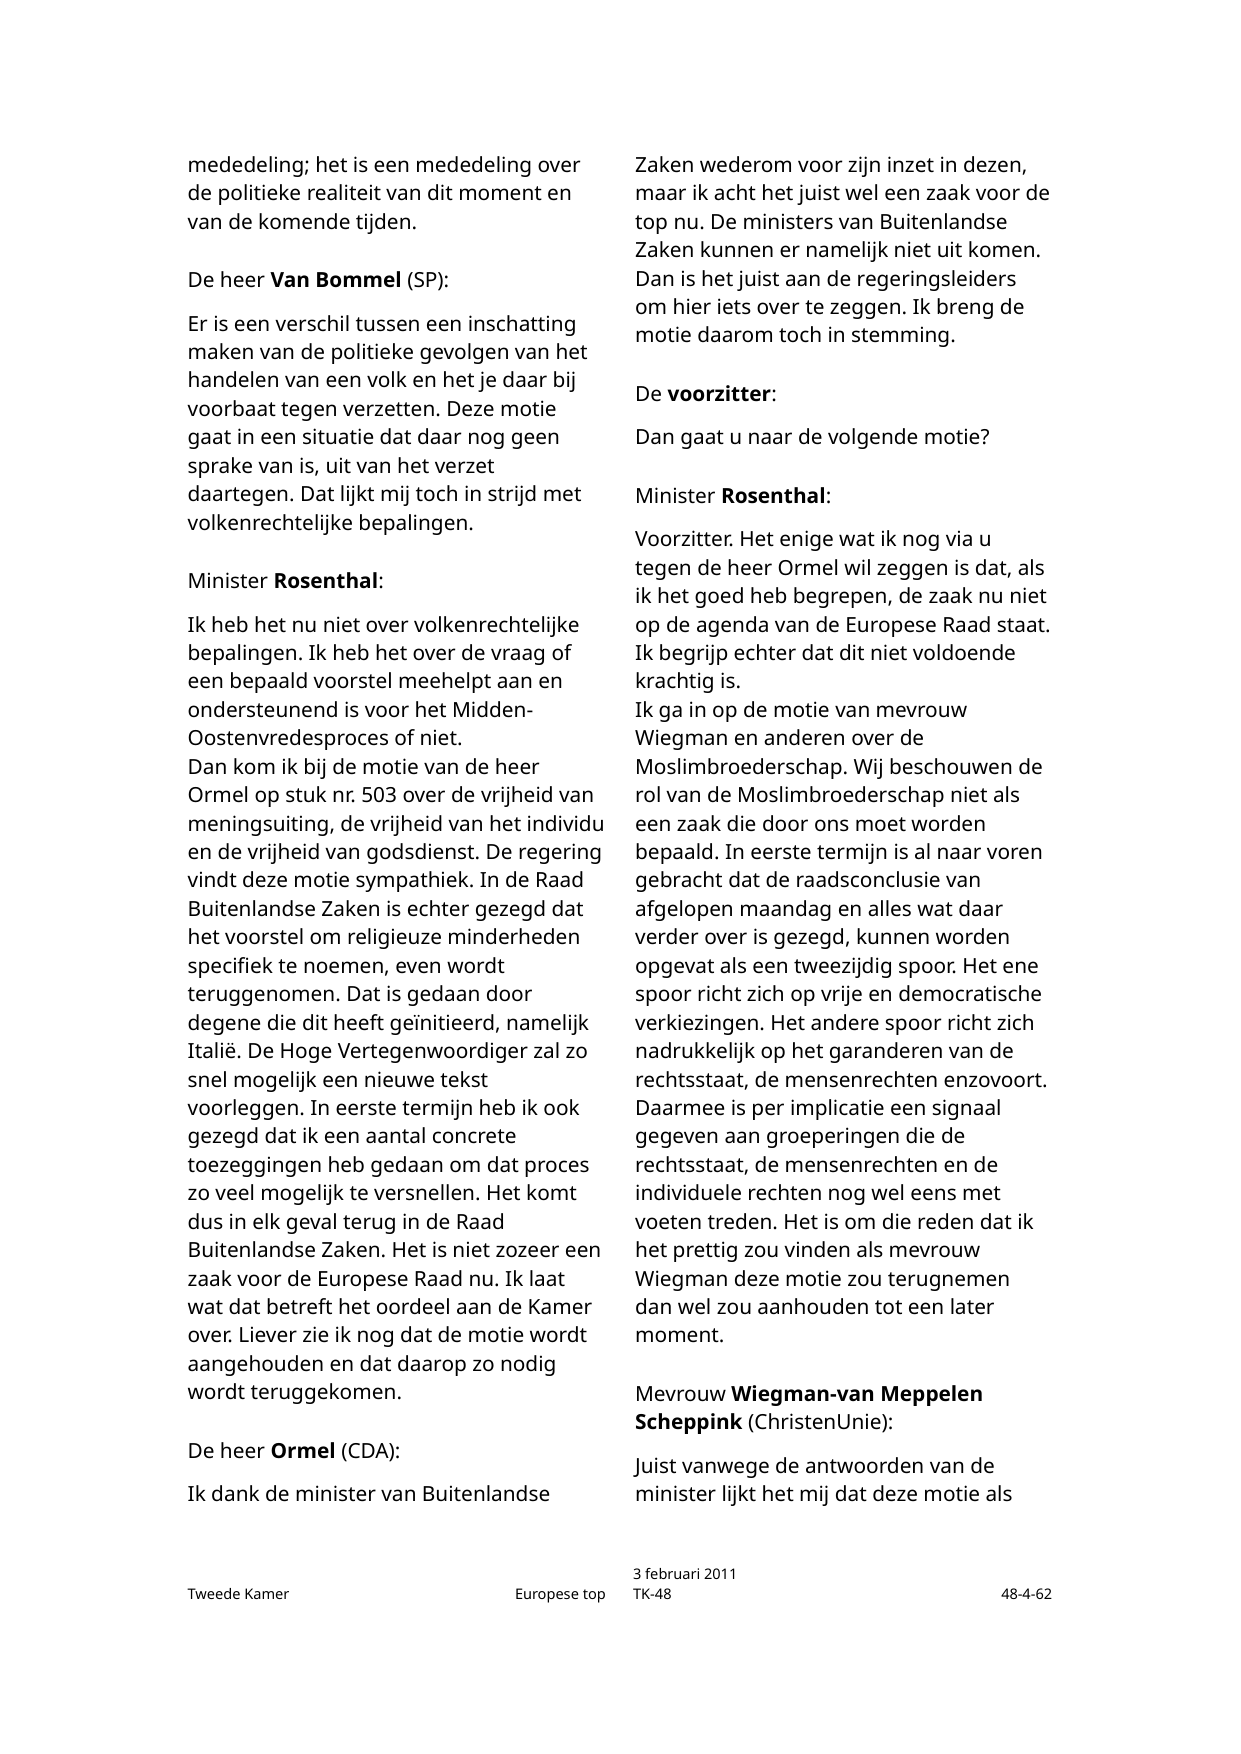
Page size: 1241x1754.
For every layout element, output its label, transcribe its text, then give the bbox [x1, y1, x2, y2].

text Er is een verschil tussen een inschatting maken van de politieke gevolgen van het handelen van een volk en het je daar bij voorbaat tegen verzetten. Deze motie gaat in een situatie dat daar nog geen sprake van is, uit van het verzet daartegen. Dat lijkt mij toch in strijd met volkenrechtelijke bepalingen. [187, 309, 605, 536]
text Minister Rosenthal: [635, 481, 1053, 509]
text Ik dank de minister van Buitenlandse [187, 1479, 605, 1508]
text Juist vanwege de antwoorden van de minister lijkt het mij dat deze motie als [635, 1451, 1053, 1508]
text De voorzitter: [635, 379, 1053, 407]
text Dan gaat u naar de volgende motie? [635, 422, 1053, 451]
text Minister Rosenthal: [187, 566, 605, 595]
text De heer Ormel (CDA): [187, 1436, 605, 1464]
text Ik heb het nu niet over volkenrechtelijke bepalingen. Ik heb het over de vraag of een bepaald voorstel meehelpt aan en ondersteunend is voor het Midden-Oostenvredesproces of niet. [187, 610, 605, 752]
text Voorzitter. Het enige wat ik nog via u tegen de heer Ormel wil zeggen is dat, als ik het goed heb begrepen, de zaak nu niet op de agenda van de Europese Raad staat. Ik begrijp echter dat dit niet voldoende krachtig is. [635, 524, 1053, 695]
text Ik ga in op de motie van mevrouw Wiegman en anderen over de Moslimbroederschap. Wij beschouwen de rol van de Moslimbroederschap niet als een zaak die door ons moet worden bepaald. In eerste termijn is al naar voren gebracht dat de raadsconclusie van afgelopen maandag en alles wat daar verder over is gezegd, kunnen worden opgevat als een tweezijdig spoor. Het ene spoor richt zich op vrije en democratische verkiezingen. Het andere spoor richt zich nadrukkelijk op het garanderen van de rechtsstaat, de mensenrechten enzovoort. Daarmee is per implicatie een signaal gegeven aan groeperingen die de rechtsstaat, de mensenrechten en de individuele rechten nog wel eens met voeten treden. Het is om die reden dat ik het prettig zou vinden als mevrouw Wiegman deze motie zou terugnemen dan wel zou aanhouden tot een later moment. [635, 695, 1053, 1349]
text mededeling; het is een mededeling over de politieke realiteit van dit moment en van de komende tijden. [187, 150, 605, 235]
text Zaken wederom voor zijn inzet in dezen, maar ik acht het juist wel een zaak voor de top nu. De ministers van Buitenlandse Zaken kunnen er namelijk niet uit komen. Dan is het juist aan de regeringsleiders om hier iets over te zeggen. Ik breng de motie daarom toch in stemming. [635, 150, 1053, 349]
text Mevrouw Wiegman-van Meppelen Scheppink (ChristenUnie): [635, 1379, 1053, 1436]
text De heer Van Bommel (SP): [187, 265, 605, 294]
text Dan kom ik bij de motie van de heer Ormel op stuk nr. 503 over de vrijheid van meningsuiting, de vrijheid van het individu en de vrijheid van godsdienst. De regering vindt deze motie sympathiek. In de Raad Buitenlandse Zaken is echter gezegd dat het voorstel om religieuze minderheden specifiek te noemen, even wordt teruggenomen. Dat is gedaan door degene die dit heeft geïnitieerd, namelijk Italië. De Hoge Vertegenwoordiger zal zo snel mogelijk een nieuwe tekst voorleggen. In eerste termijn heb ik ook gezegd dat ik een aantal concrete toezeggingen heb gedaan om dat proces zo veel mogelijk te versnellen. Het komt dus in elk geval terug in de Raad Buitenlandse Zaken. Het is niet zozeer een zaak voor de Europese Raad nu. Ik laat wat dat betreft het oordeel aan de Kamer over. Liever zie ik nog dat de motie wordt aangehouden en dat daarop zo nodig wordt teruggekomen. [187, 752, 605, 1406]
